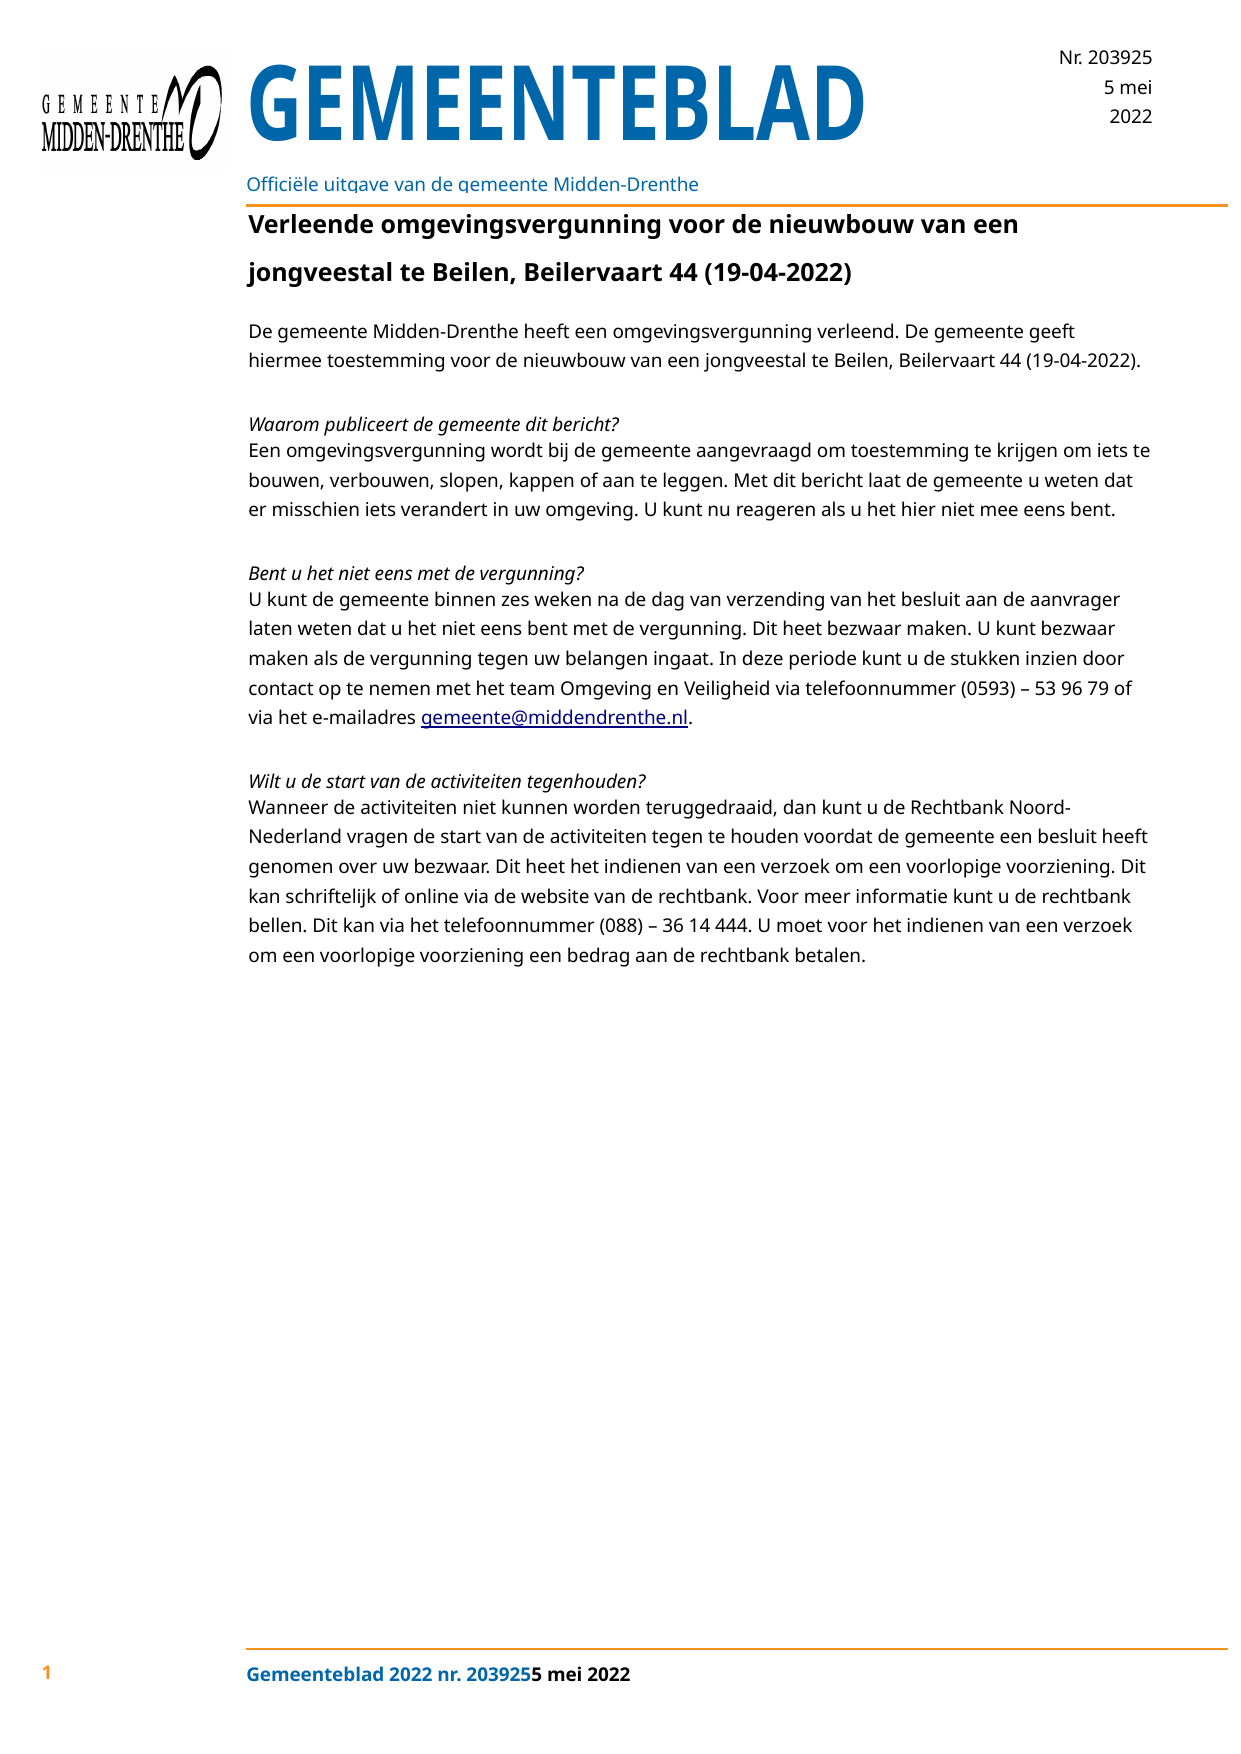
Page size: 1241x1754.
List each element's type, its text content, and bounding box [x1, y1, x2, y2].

text De gemeente Midden-Drenthe heeft een omgevingsvergunning verleend. De gemeente geeft hiermee toestemming voor de nieuwbouw van een jongveestal te Beilen, Beilervaart 44 (19-04-2022). [248, 318, 1152, 373]
picture [41, 47, 231, 172]
text Bent u het niet eens met de vergunning? [248, 560, 1152, 586]
text Wanneer de activiteiten niet kunnen worden teruggedraaid, dan kunt u de Rechtbank Noord-Nederland vragen de start van de activiteiten tegen te houden voordat de gemeente een besluit heeft genomen over uw bezwaar. Dit heet het indienen van een verzoek om een voorlopige voorziening. Dit kan schriftelijk of online via de website van de rechtbank. Voor meer informatie kunt u de rechtbank bellen. Dit kan via het telefoonnummer (088) – 36 14 444. U moet voor het indienen van een verzoek om een voorlopige voorziening een bedrag aan de rechtbank betalen. [248, 794, 1152, 968]
text Een omgevingsvergunning wordt bij de gemeente aangevraagd om toestemming te krijgen om iets te bouwen, verbouwen, slopen, kappen of aan te leggen. Met dit bericht laat de gemeente u weten dat er misschien iets verandert in uw omgeving. U kunt nu reageren als u het hier niet mee eens bent. [248, 437, 1152, 522]
text Waarom publiceert de gemeente dit bericht? [248, 411, 1152, 437]
text Verleende omgevingsvergunning voor de nieuwbouw van een jongveestal te Beilen, Beilervaart 44 (19-04-2022) [248, 207, 1152, 288]
text U kunt de gemeente binnen zes weken na de dag van verzending van het besluit aan de aanvrager laten weten dat u het niet eens bent met de vergunning. Dit heet bezwaar maken. U kunt bezwaar maken als de vergunning tegen uw belangen ingaat. In deze periode kunt u de stukken inzien door contact op te nemen met het team Omgeving en Veiligheid via telefoonnummer (0593) – 53 96 79 of via het e-mailadres gemeente@middendrenthe.nl. [248, 586, 1152, 730]
text Wilt u de start van de activiteiten tegenhouden? [248, 768, 1152, 794]
